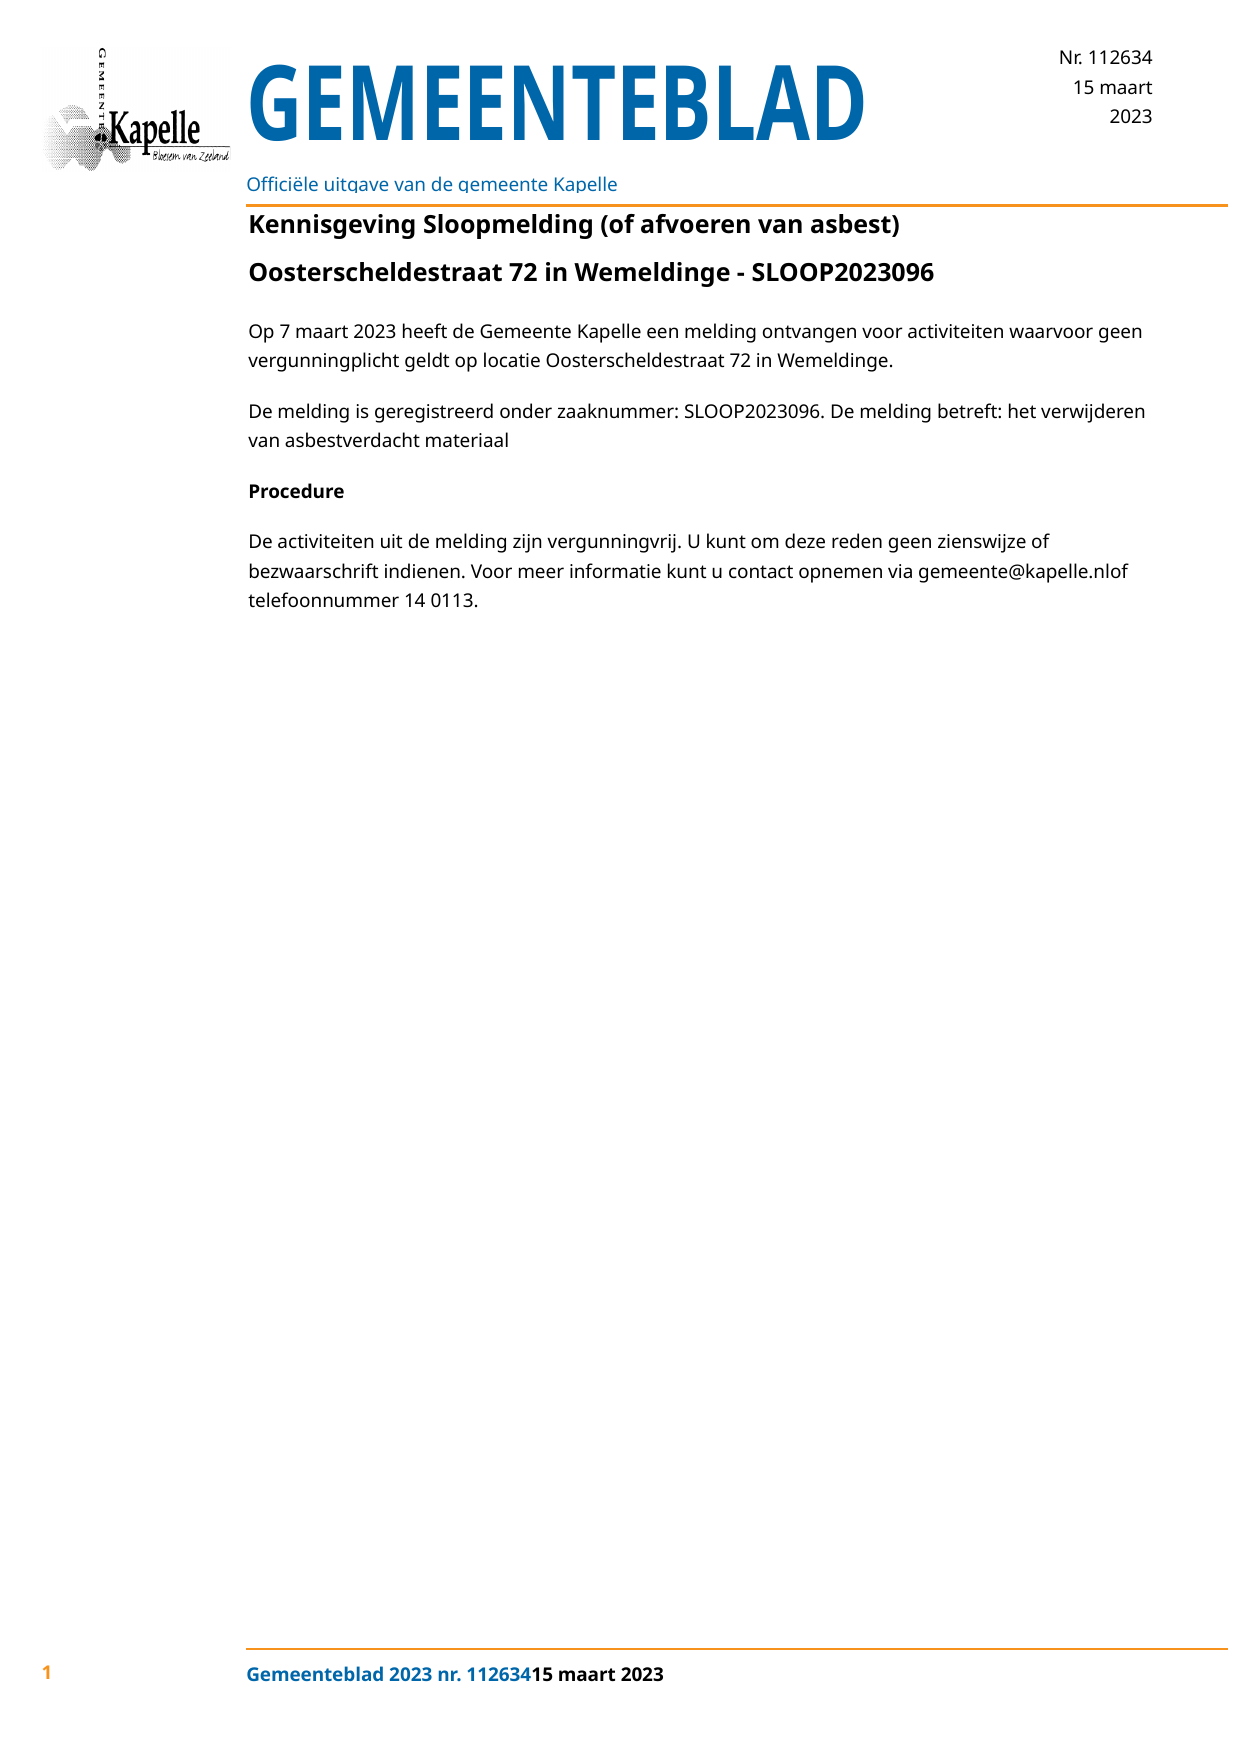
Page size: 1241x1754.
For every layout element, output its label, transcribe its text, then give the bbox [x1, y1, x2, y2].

text De melding is geregistreerd onder zaaknummer: SLOOP2023096. De melding betreft: het verwijderen van asbestverdacht materiaal [248, 398, 1152, 453]
picture [41, 47, 231, 172]
text De activiteiten uit de melding zijn vergunningvrij. U kunt om deze reden geen zienswijze of bezwaarschrift indienen. Voor meer informatie kunt u contact opnemen via gemeente@kapelle.nlof telefoonnummer 14 0113. [248, 528, 1152, 613]
text Procedure [248, 478, 1152, 504]
text Kennisgeving Sloopmelding (of afvoeren van asbest) Oosterscheldestraat 72 in Wemeldinge - SLOOP2023096 [248, 207, 1152, 288]
text Op 7 maart 2023 heeft de Gemeente Kapelle een melding ontvangen voor activiteiten waarvoor geen vergunningplicht geldt op locatie Oosterscheldestraat 72 in Wemeldinge. [248, 318, 1152, 373]
